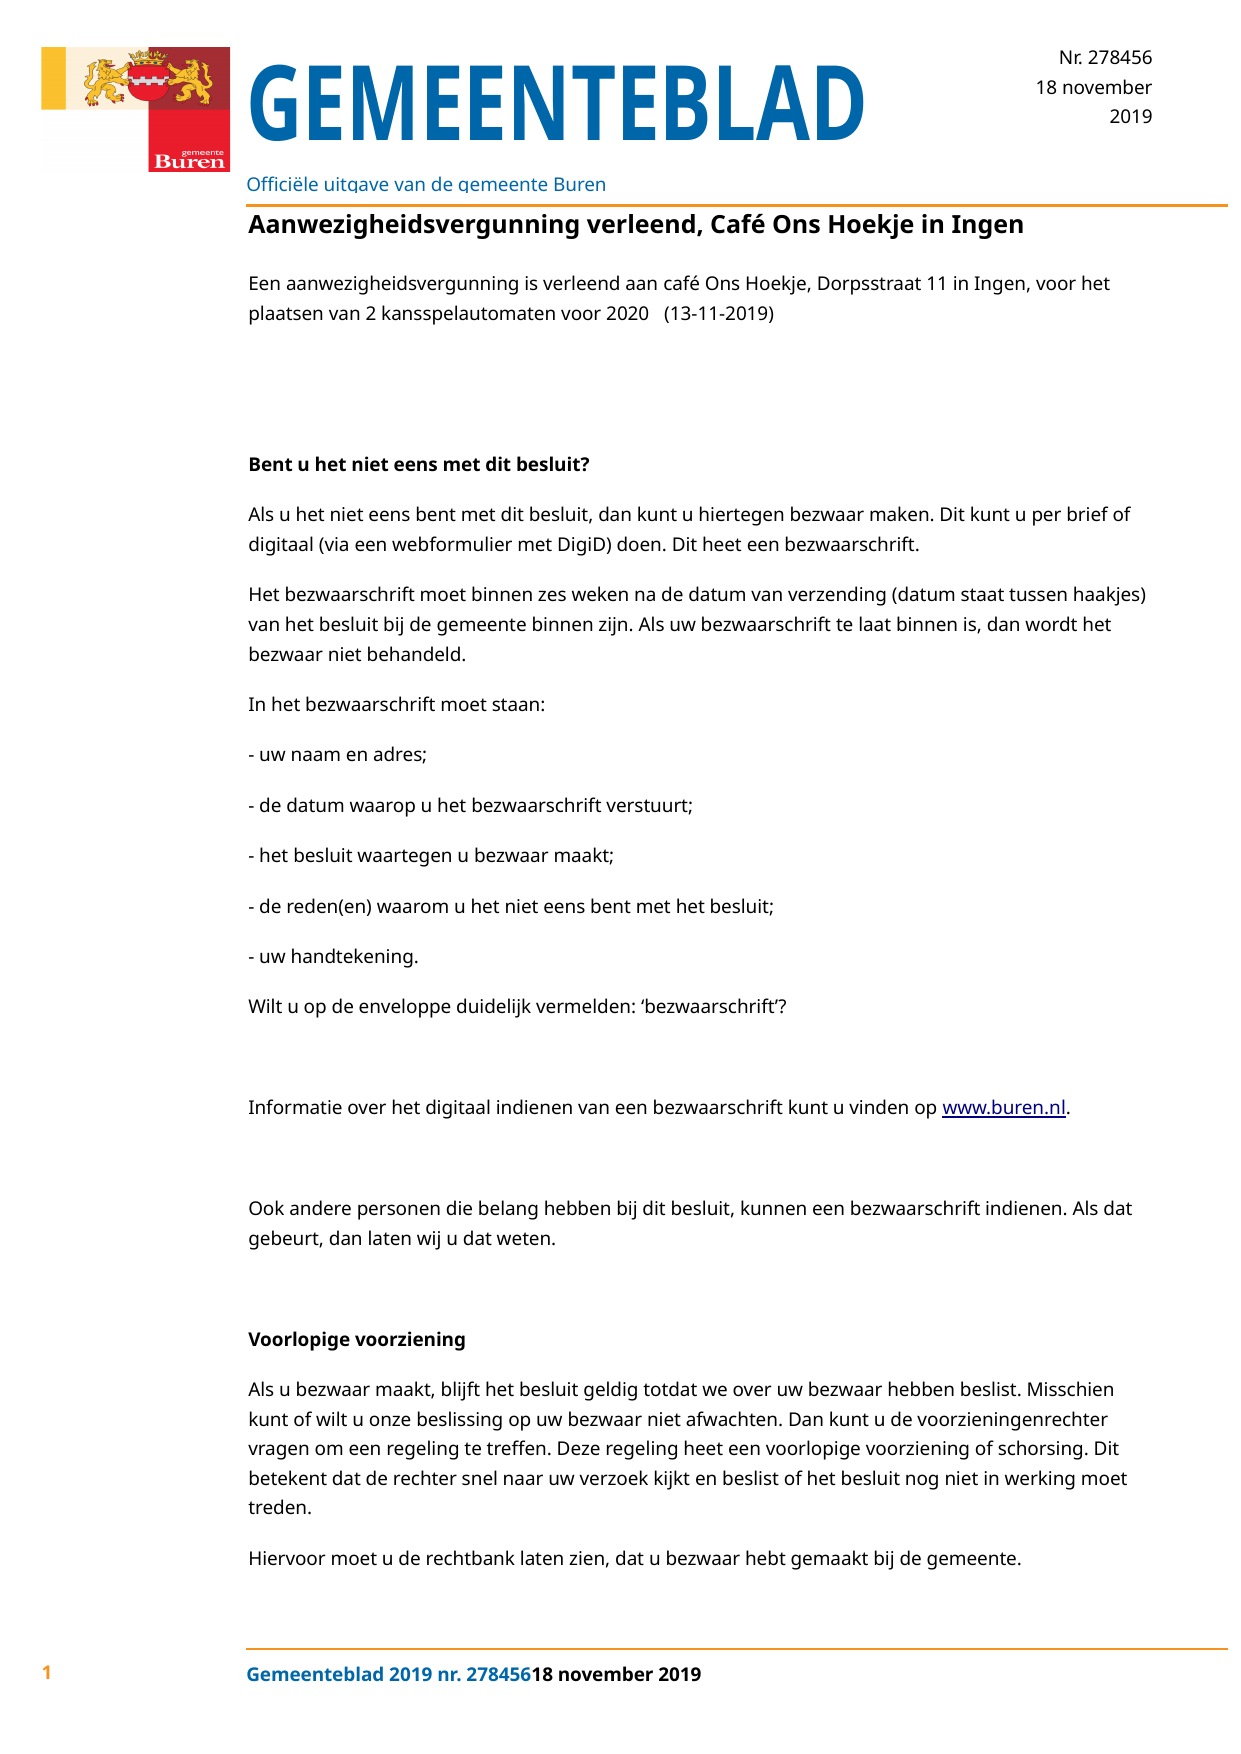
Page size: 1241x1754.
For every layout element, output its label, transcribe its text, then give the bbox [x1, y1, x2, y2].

text - de reden(en) waarom u het niet eens bent met het besluit; [248, 893, 1152, 918]
text Aanwezigheidsvergunning verleend, Café Ons Hoekje in Ingen [248, 207, 1152, 241]
text - de datum waarop u het bezwaarschrift verstuurt; [248, 792, 1152, 818]
text Voorlopige voorziening [248, 1326, 1152, 1351]
text Een aanwezigheidsvergunning is verleend aan café Ons Hoekje, Dorpsstraat 11 in Ingen, voor het plaatsen van 2 kansspelautomaten voor 2020 (13-11-2019) [248, 270, 1152, 326]
text In het bezwaarschrift moet staan: [248, 691, 1152, 717]
text Ook andere personen die belang hebben bij dit besluit, kunnen een bezwaarschrift indienen. Als dat gebeurt, dan laten wij u dat weten. [248, 1195, 1152, 1251]
text - het besluit waartegen u bezwaar maakt; [248, 842, 1152, 868]
text - uw naam en adres; [248, 742, 1152, 767]
picture [41, 47, 231, 172]
text Informatie over het digitaal indienen van een bezwaarschrift kunt u vinden op www.buren.nl. [248, 1094, 1152, 1120]
text Het bezwaarschrift moet binnen zes weken na de datum van verzending (datum staat tussen haakjes) van het besluit bij de gemeente binnen zijn. Als uw bezwaarschrift te laat binnen is, dan wordt het bezwaar niet behandeld. [248, 582, 1152, 666]
text Hiervoor moet u de rechtbank laten zien, dat u bezwaar hebt gemaakt bij de gemeente. [248, 1545, 1152, 1571]
text Wilt u op de enveloppe duidelijk vermelden: ‘bezwaarschrift’? [248, 994, 1152, 1019]
text - uw handtekening. [248, 943, 1152, 969]
text Bent u het niet eens met dit besluit? [248, 451, 1152, 477]
text Als u het niet eens bent met dit besluit, dan kunt u hiertegen bezwaar maken. Dit kunt u per brief of digitaal (via een webformulier met DigiD) doen. Dit heet een bezwaarschrift. [248, 502, 1152, 557]
text Als u bezwaar maakt, blijft het besluit geldig totdat we over uw bezwaar hebben beslist. Misschien kunt of wilt u onze beslissing op uw bezwaar niet afwachten. Dan kunt u de voorzieningenrechter vragen om een regeling te treffen. Deze regeling heet een voorlopige voorziening of schorsing. Dit betekent dat de rechter snel naar uw verzoek kijkt en beslist of het besluit nog niet in werking moet treden. [248, 1376, 1152, 1520]
